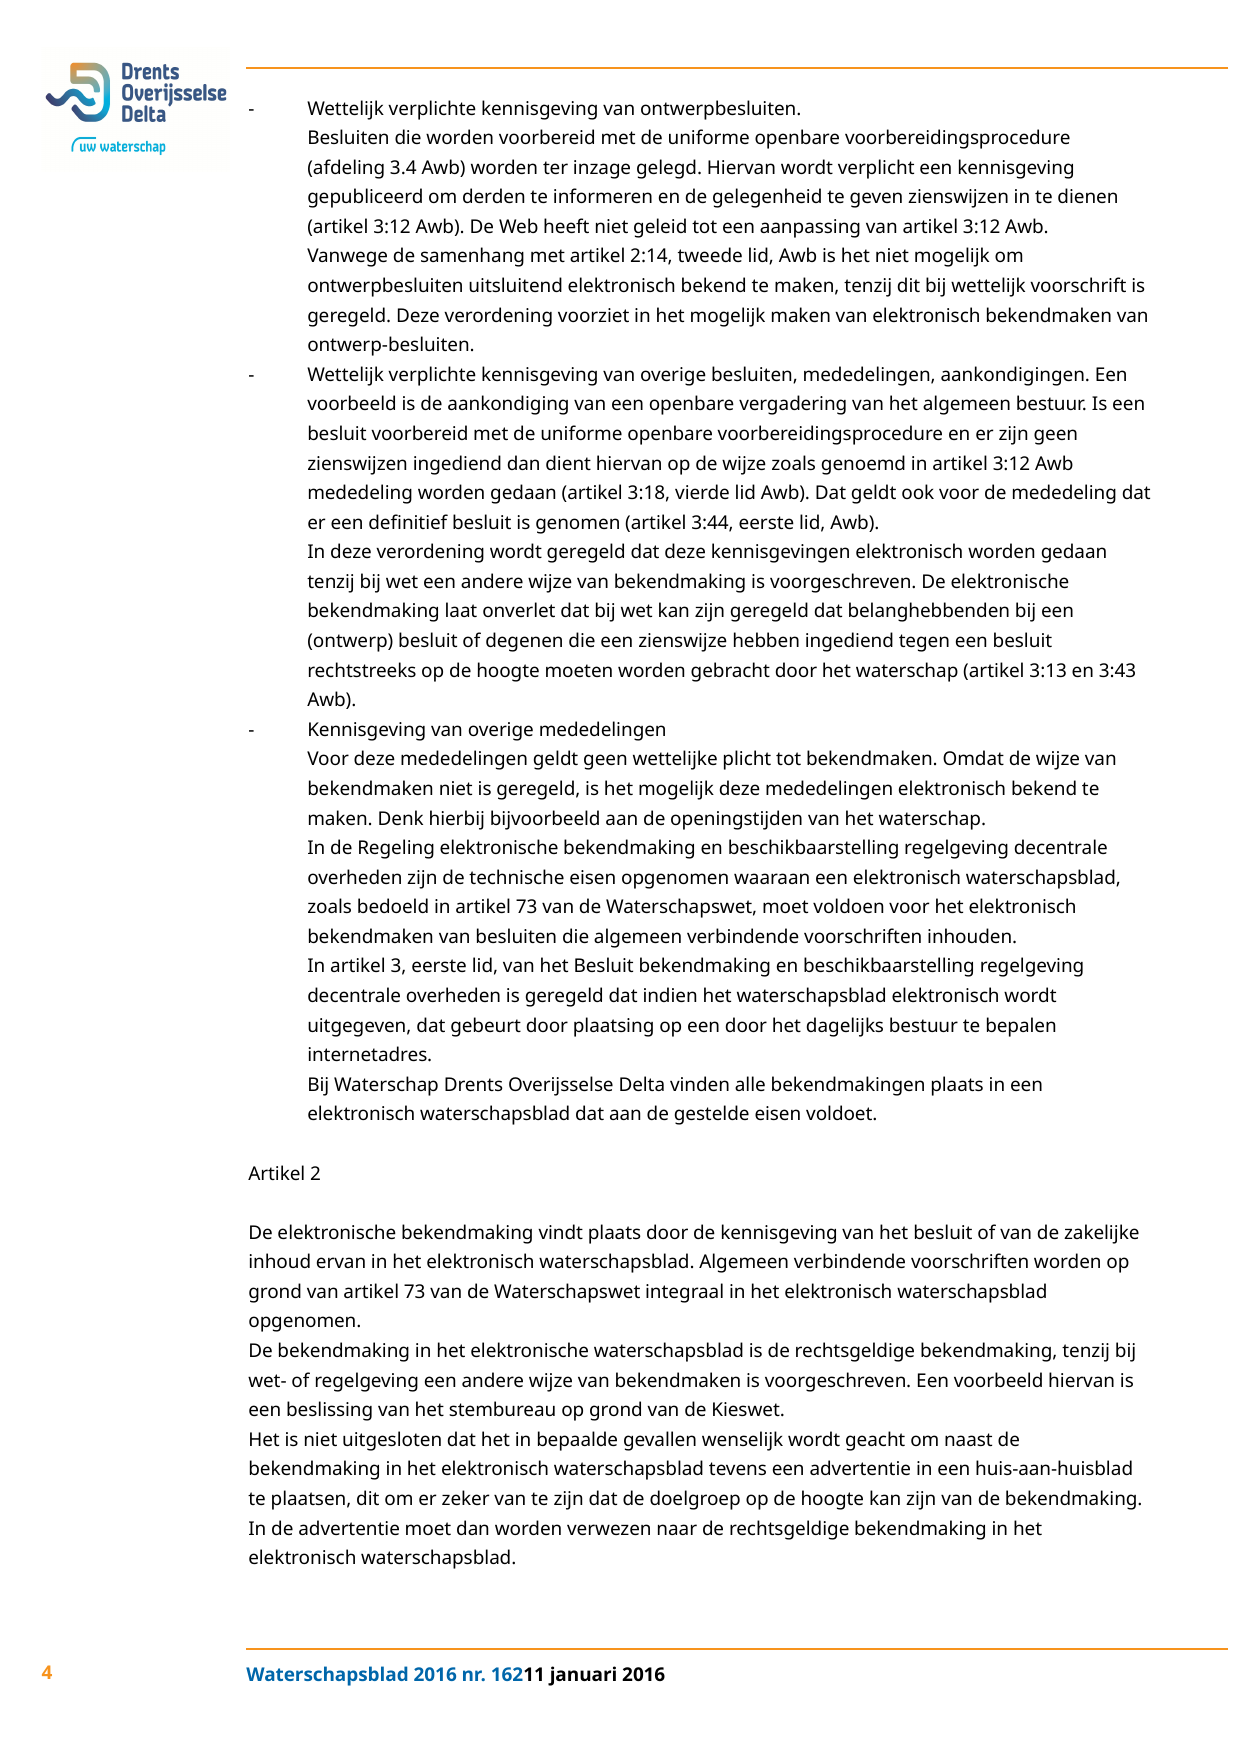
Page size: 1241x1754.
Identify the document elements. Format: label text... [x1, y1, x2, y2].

picture [41, 47, 231, 172]
list Kennisgeving van overige mededelingen [248, 716, 1152, 742]
list In artikel 3, eerste lid, van het Besluit bekendmaking en beschikbaarstelling regelgeving decentrale overheden is geregeld dat indien het waterschapsblad elektronisch wordt uitgegeven, dat gebeurt door plaatsing op een door het dagelijks bestuur te bepalen internetadres. [248, 953, 1152, 1067]
list Wettelijk verplichte kennisgeving van ontwerpbesluiten. [248, 95, 1152, 121]
list In deze verordening wordt geregeld dat deze kennisgevingen elektronisch worden gedaan tenzij bij wet een andere wijze van bekendmaking is voorgeschreven. De elektronische bekendmaking laat onverlet dat bij wet kan zijn geregeld dat belanghebbenden bij een (ontwerp) besluit of degenen die een zienswijze hebben ingediend tegen een besluit rechtstreeks op de hoogte moeten worden gebracht door het waterschap (artikel 3:13 en 3:43 Awb). [248, 538, 1152, 712]
text De elektronische bekendmaking vindt plaats door de kennisgeving van het besluit of van de zakelijke inhoud ervan in het elektronisch waterschapsblad. Algemeen verbindende voorschriften worden op grond van artikel 73 van de Waterschapswet integraal in het elektronisch waterschapsblad opgenomen. [248, 1219, 1152, 1333]
list Vanwege de samenhang met artikel 2:14, tweede lid, Awb is het niet mogelijk om ontwerpbesluiten uitsluitend elektronisch bekend te maken, tenzij dit bij wettelijk voorschrift is geregeld. Deze verordening voorziet in het mogelijk maken van elektronisch bekendmaken van ontwerp-besluiten. [248, 243, 1152, 357]
text Artikel 2 [248, 1160, 1152, 1186]
list Besluiten die worden voorbereid met de uniforme openbare voorbereidingsprocedure (afdeling 3.4 Awb) worden ter inzage gelegd. Hiervan wordt verplicht een kennisgeving gepubliceerd om derden te informeren en de gelegenheid te geven zienswijzen in te dienen (artikel 3:12 Awb). De Web heeft niet geleid tot een aanpassing van artikel 3:12 Awb. [248, 124, 1152, 239]
list Wettelijk verplichte kennisgeving van overige besluiten, mededelingen, aankondigingen. Een voorbeeld is de aankondiging van een openbare vergadering van het algemeen bestuur. Is een besluit voorbereid met de uniforme openbare voorbereidingsprocedure en er zijn geen zienswijzen ingediend dan dient hiervan op de wijze zoals genoemd in artikel 3:12 Awb mededeling worden gedaan (artikel 3:18, vierde lid Awb). Dat geldt ook voor de mededeling dat er een definitief besluit is genomen (artikel 3:44, eerste lid, Awb). [248, 361, 1152, 535]
list Bij Waterschap Drents Overijsselse Delta vinden alle bekendmakingen plaats in een elektronisch waterschapsblad dat aan de gestelde eisen voldoet. [248, 1071, 1152, 1126]
text Het is niet uitgesloten dat het in bepaalde gevallen wenselijk wordt geacht om naast de bekendmaking in het elektronisch waterschapsblad tevens een advertentie in een huis-aan-huisblad te plaatsen, dit om er zeker van te zijn dat de doelgroep op de hoogte kan zijn van de bekendmaking. In de advertentie moet dan worden verwezen naar de rechtsgeldige bekendmaking in het elektronisch waterschapsblad. [248, 1426, 1152, 1570]
list Voor deze mededelingen geldt geen wettelijke plicht tot bekendmaken. Omdat de wijze van bekendmaken niet is geregeld, is het mogelijk deze mededelingen elektronisch bekend te maken. Denk hierbij bijvoorbeeld aan de openingstijden van het waterschap. [248, 746, 1152, 831]
text De bekendmaking in het elektronische waterschapsblad is de rechtsgeldige bekendmaking, tenzij bij wet- of regelgeving een andere wijze van bekendmaken is voorgeschreven. Een voorbeeld hiervan is een beslissing van het stembureau op grond van de Kieswet. [248, 1337, 1152, 1422]
list In de Regeling elektronische bekendmaking en beschikbaarstelling regelgeving decentrale overheden zijn de technische eisen opgenomen waaraan een elektronisch waterschapsblad, zoals bedoeld in artikel 73 van de Waterschapswet, moet voldoen voor het elektronisch bekendmaken van besluiten die algemeen verbindende voorschriften inhouden. [248, 834, 1152, 949]
